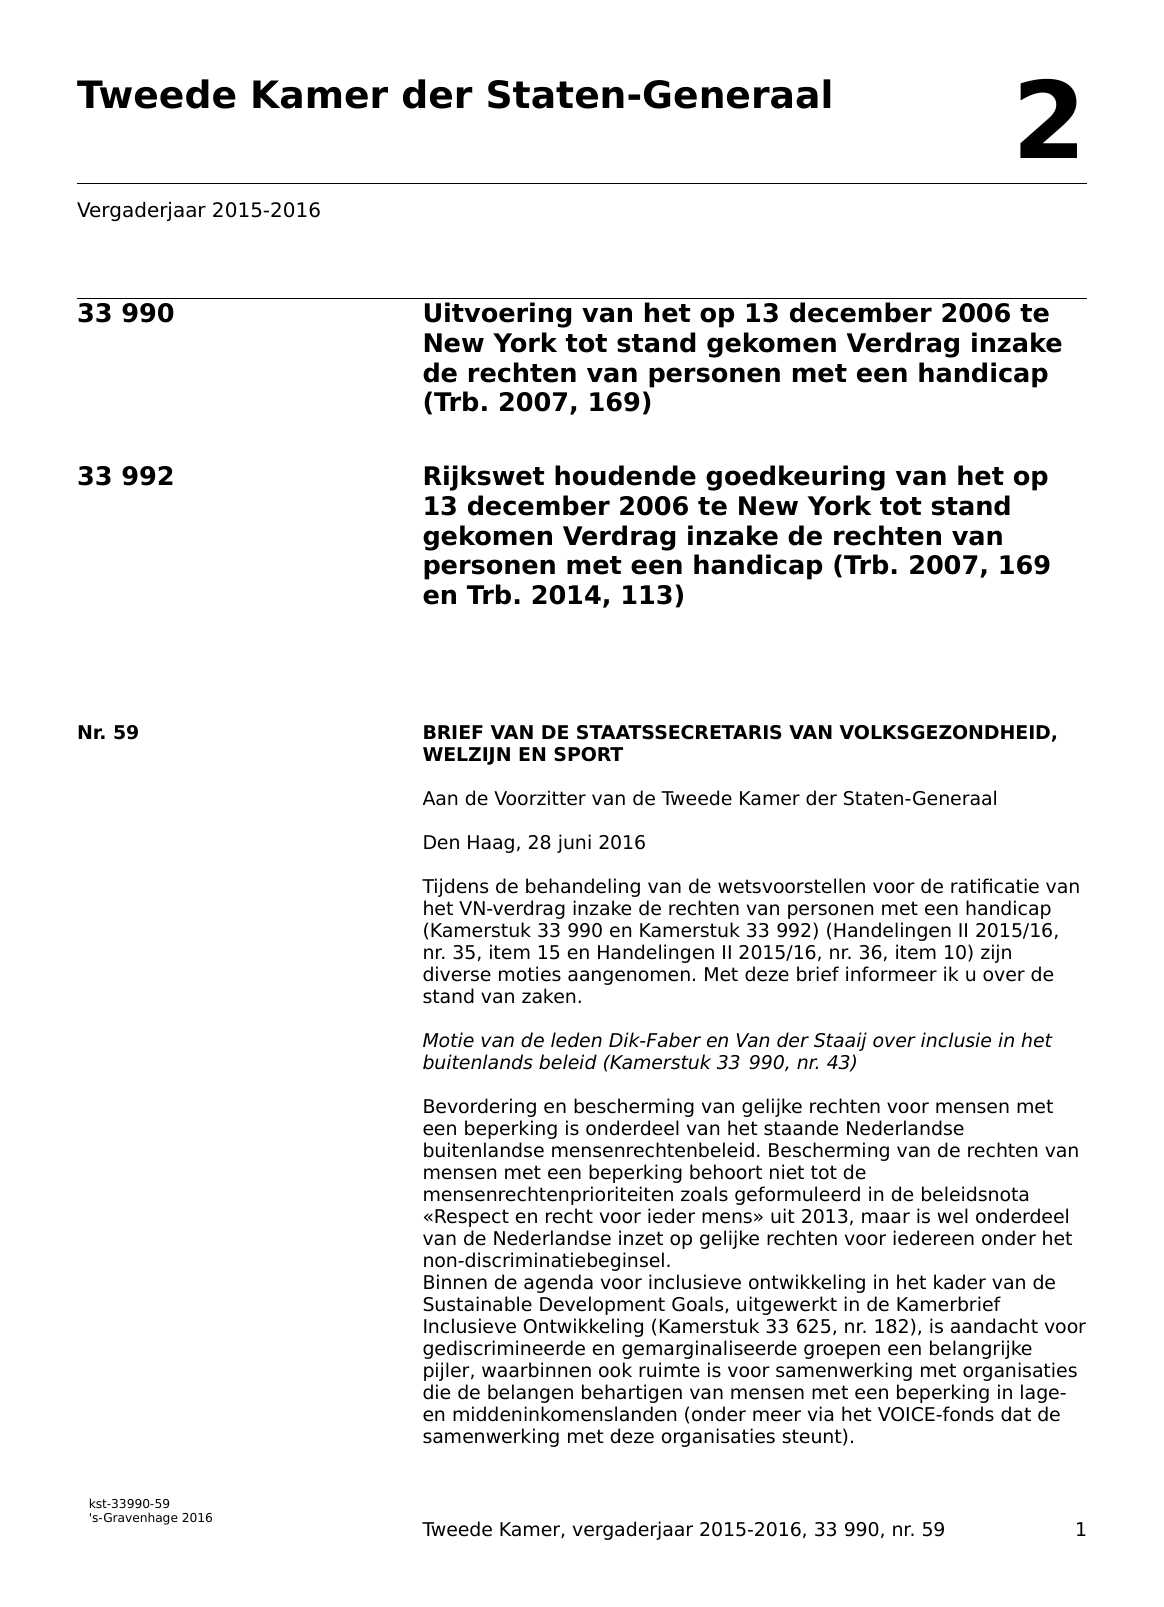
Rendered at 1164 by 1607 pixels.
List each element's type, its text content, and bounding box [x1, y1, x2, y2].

text 's-Gravenhage 2016 [88, 1511, 323, 1525]
subtitle 33 992 Rijkswet houdende goedkeuring van het op 13 december 2006 te New York tot stand gekomen Verdrag inzake de rechten van personen met een handicap (Trb. 2007, 169 en Trb. 2014, 113) [77, 462, 1087, 611]
subtitle 33 990 Uitvoering van het op 13 december 2006 te New York tot stand gekomen Verdrag inzake de rechten van personen met een handicap (Trb. 2007, 169) [77, 299, 1087, 418]
table_header 2 [886, 59, 1087, 183]
table_cell Vergaderjaar 2015-2016 [77, 184, 1087, 298]
subtitle Motie van de leden Dik-Faber en Van der Staaij over inclusie in het buitenlands beleid (Kamerstuk 33 990, nr. 43) [422, 1030, 1087, 1074]
table_header Tweede Kamer der Staten-Generaal [77, 59, 886, 183]
text Den Haag, 28 juni 2016 [422, 832, 1087, 854]
text Binnen de agenda voor inclusieve ontwikkeling in het kader van de Sustainable Development Goals, uitgewerkt in de Kamerbrief Inclusieve Ontwikkeling (Kamerstuk 33 625, nr. 182), is aandacht voor gediscrimineerde en gemarginaliseerde groepen een belangrijke pijler, waarbinnen ook ruimte is voor samenwerking met organisaties die de belangen behartigen van mensen met een beperking in lage- en middeninkomenslanden (onder meer via het VOICE-fonds dat de samenwerking met deze organisaties steunt). [422, 1272, 1087, 1448]
text Tijdens de behandeling van de wetsvoorstellen voor de ratificatie van het VN-verdrag inzake de rechten van personen met een handicap (Kamerstuk 33 990 en Kamerstuk 33 992) (Handelingen II 2015/16, nr. 35, item 15 en Handelingen II 2015/16, nr. 36, item 10) zijn diverse moties aangenomen. Met deze brief informeer ik u over de stand van zaken. [422, 876, 1087, 1008]
text kst-33990-59 [88, 1497, 323, 1511]
subtitle Nr. 59 BRIEF VAN DE STAATSSECRETARIS VAN VOLKSGEZONDHEID, WELZIJN EN SPORT [77, 722, 1087, 766]
text Bevordering en bescherming van gelijke rechten voor mensen met een beperking is onderdeel van het staande Nederlandse buitenlandse mensenrechtenbeleid. Bescherming van de rechten van mensen met een beperking behoort niet tot de mensenrechtenprioriteiten zoals geformuleerd in de beleidsnota «Respect en recht voor ieder mens» uit 2013, maar is wel onderdeel van de Nederlandse inzet op gelijke rechten voor iedereen onder het non-discriminatiebeginsel. [422, 1096, 1087, 1272]
text Aan de Voorzitter van de Tweede Kamer der Staten-Generaal [422, 788, 1087, 810]
